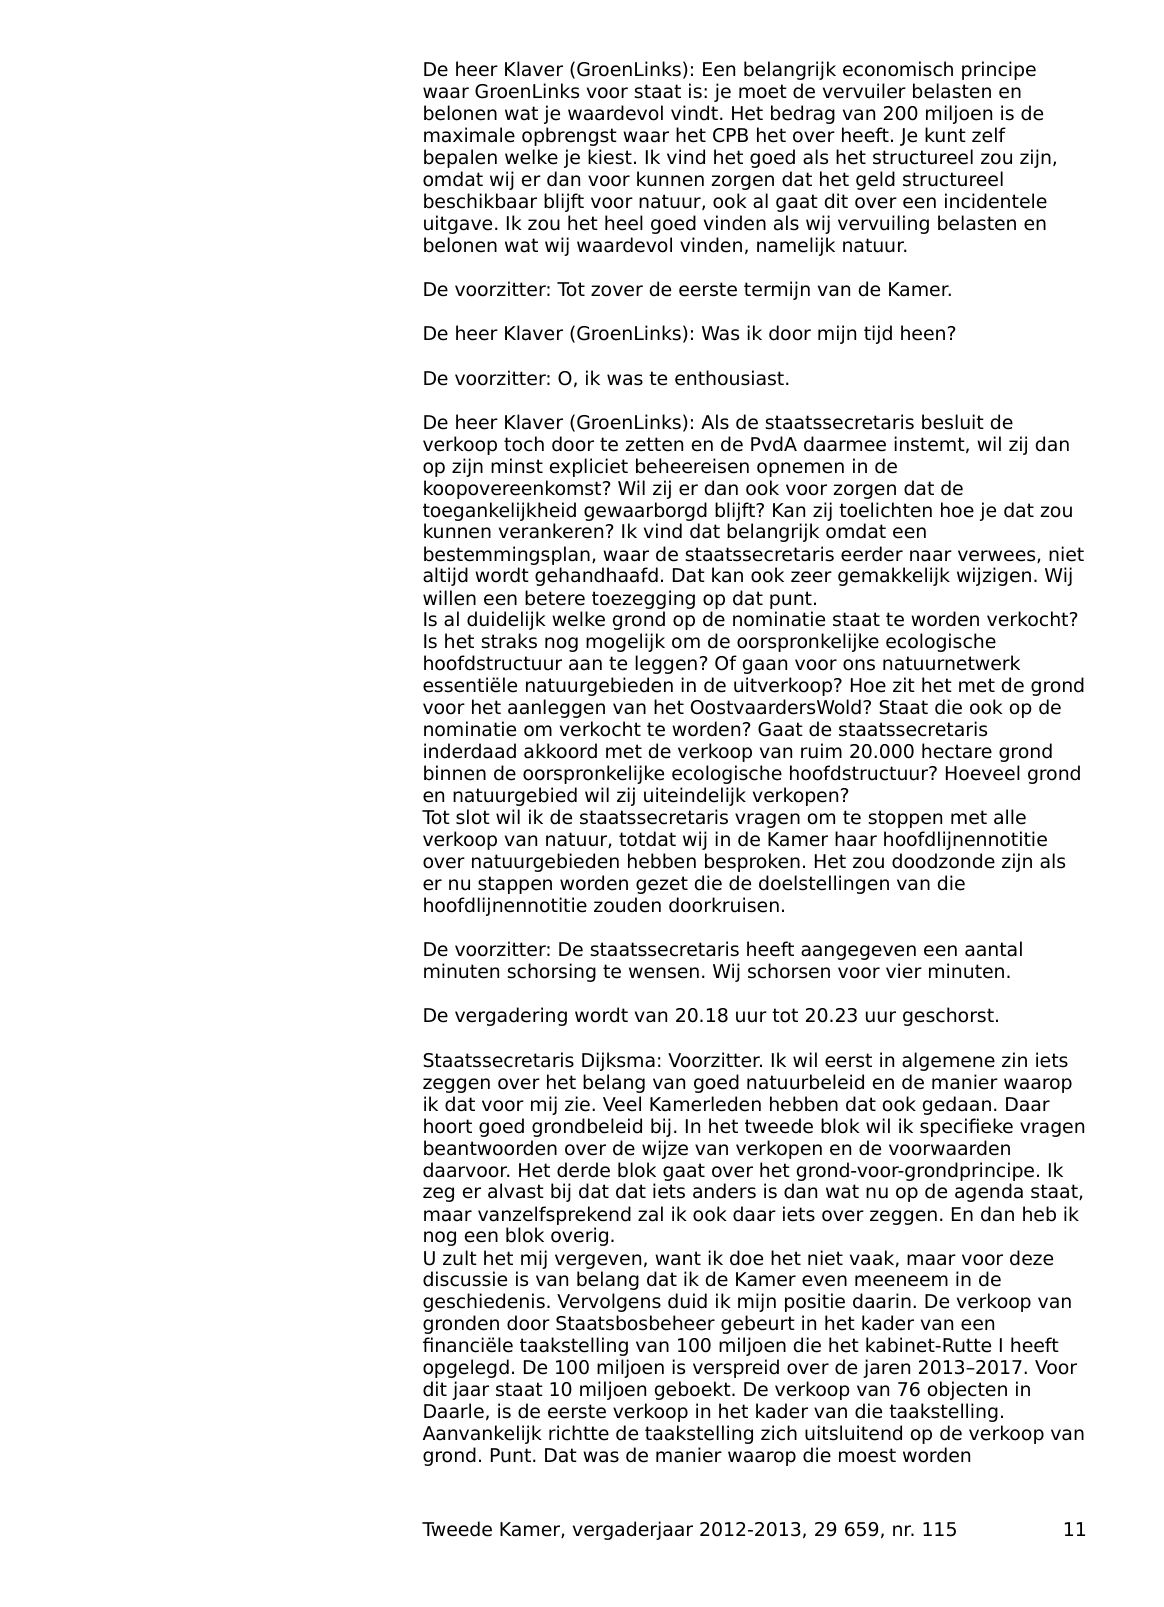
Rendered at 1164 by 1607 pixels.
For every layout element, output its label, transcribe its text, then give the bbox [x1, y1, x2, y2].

text De voorzitter: O, ik was te enthousiast. [422, 367, 1087, 389]
text De vergadering wordt van 20.18 uur tot 20.23 uur geschorst. [422, 1005, 1087, 1027]
text De voorzitter: Tot zover de eerste termijn van de Kamer. [422, 279, 1087, 301]
text Tot slot wil ik de staatssecretaris vragen om te stoppen met alle verkoop van natuur, totdat wij in de Kamer haar hoofdlijnennotitie over natuurgebieden hebben besproken. Het zou doodzonde zijn als er nu stappen worden gezet die de doelstellingen van die hoofdlijnennotitie zouden doorkruisen. [422, 807, 1087, 917]
text Staatssecretaris Dijksma: Voorzitter. Ik wil eerst in algemene zin iets zeggen over het belang van goed natuurbeleid en de manier waarop ik dat voor mij zie. Veel Kamerleden hebben dat ook gedaan. Daar hoort goed grondbeleid bij. In het tweede blok wil ik specifieke vragen beantwoorden over de wijze van verkopen en de voorwaarden daarvoor. Het derde blok gaat over het grond-voor-grondprincipe. Ik zeg er alvast bij dat dat iets anders is dan wat nu op de agenda staat, maar vanzelfsprekend zal ik ook daar iets over zeggen. En dan heb ik nog een blok overig. [422, 1049, 1087, 1247]
text De heer Klaver (GroenLinks): Een belangrijk economisch principe waar GroenLinks voor staat is: je moet de vervuiler belasten en belonen wat je waardevol vindt. Het bedrag van 200 miljoen is de maximale opbrengst waar het CPB het over heeft. Je kunt zelf bepalen welke je kiest. Ik vind het goed als het structureel zou zijn, omdat wij er dan voor kunnen zorgen dat het geld structureel beschikbaar blijft voor natuur, ook al gaat dit over een incidentele uitgave. Ik zou het heel goed vinden als wij vervuiling belasten en belonen wat wij waardevol vinden, namelijk natuur. [422, 59, 1087, 257]
text De heer Klaver (GroenLinks): Was ik door mijn tijd heen? [422, 323, 1087, 345]
text De heer Klaver (GroenLinks): Als de staatssecretaris besluit de verkoop toch door te zetten en de PvdA daarmee instemt, wil zij dan op zijn minst expliciet beheereisen opnemen in de koopovereenkomst? Wil zij er dan ook voor zorgen dat de toegankelijkheid gewaarborgd blijft? Kan zij toelichten hoe je dat zou kunnen verankeren? Ik vind dat belangrijk omdat een bestemmingsplan, waar de staatssecretaris eerder naar verwees, niet altijd wordt gehandhaafd. Dat kan ook zeer gemakkelijk wijzigen. Wij willen een betere toezegging op dat punt. [422, 412, 1087, 609]
text Is al duidelijk welke grond op de nominatie staat te worden verkocht? Is het straks nog mogelijk om de oorspronkelijke ecologische hoofdstructuur aan te leggen? Of gaan voor ons natuurnetwerk essentiële natuurgebieden in de uitverkoop? Hoe zit het met de grond voor het aanleggen van het OostvaardersWold? Staat die ook op de nominatie om verkocht te worden? Gaat de staatssecretaris inderdaad akkoord met de verkoop van ruim 20.000 hectare grond binnen de oorspronkelijke ecologische hoofdstructuur? Hoeveel grond en natuurgebied wil zij uiteindelijk verkopen? [422, 609, 1087, 807]
text De voorzitter: De staatssecretaris heeft aangegeven een aantal minuten schorsing te wensen. Wij schorsen voor vier minuten. [422, 939, 1087, 983]
text U zult het mij vergeven, want ik doe het niet vaak, maar voor deze discussie is van belang dat ik de Kamer even meeneem in de geschiedenis. Vervolgens duid ik mijn positie daarin. De verkoop van gronden door Staatsbosbeheer gebeurt in het kader van een financiële taakstelling van 100 miljoen die het kabinet-Rutte I heeft opgelegd. De 100 miljoen is verspreid over de jaren 2013–2017. Voor dit jaar staat 10 miljoen geboekt. De verkoop van 76 objecten in Daarle, is de eerste verkoop in het kader van die taakstelling. Aanvankelijk richtte de taakstelling zich uitsluitend op de verkoop van grond. Punt. Dat was de manier waarop die moest worden [422, 1247, 1087, 1467]
